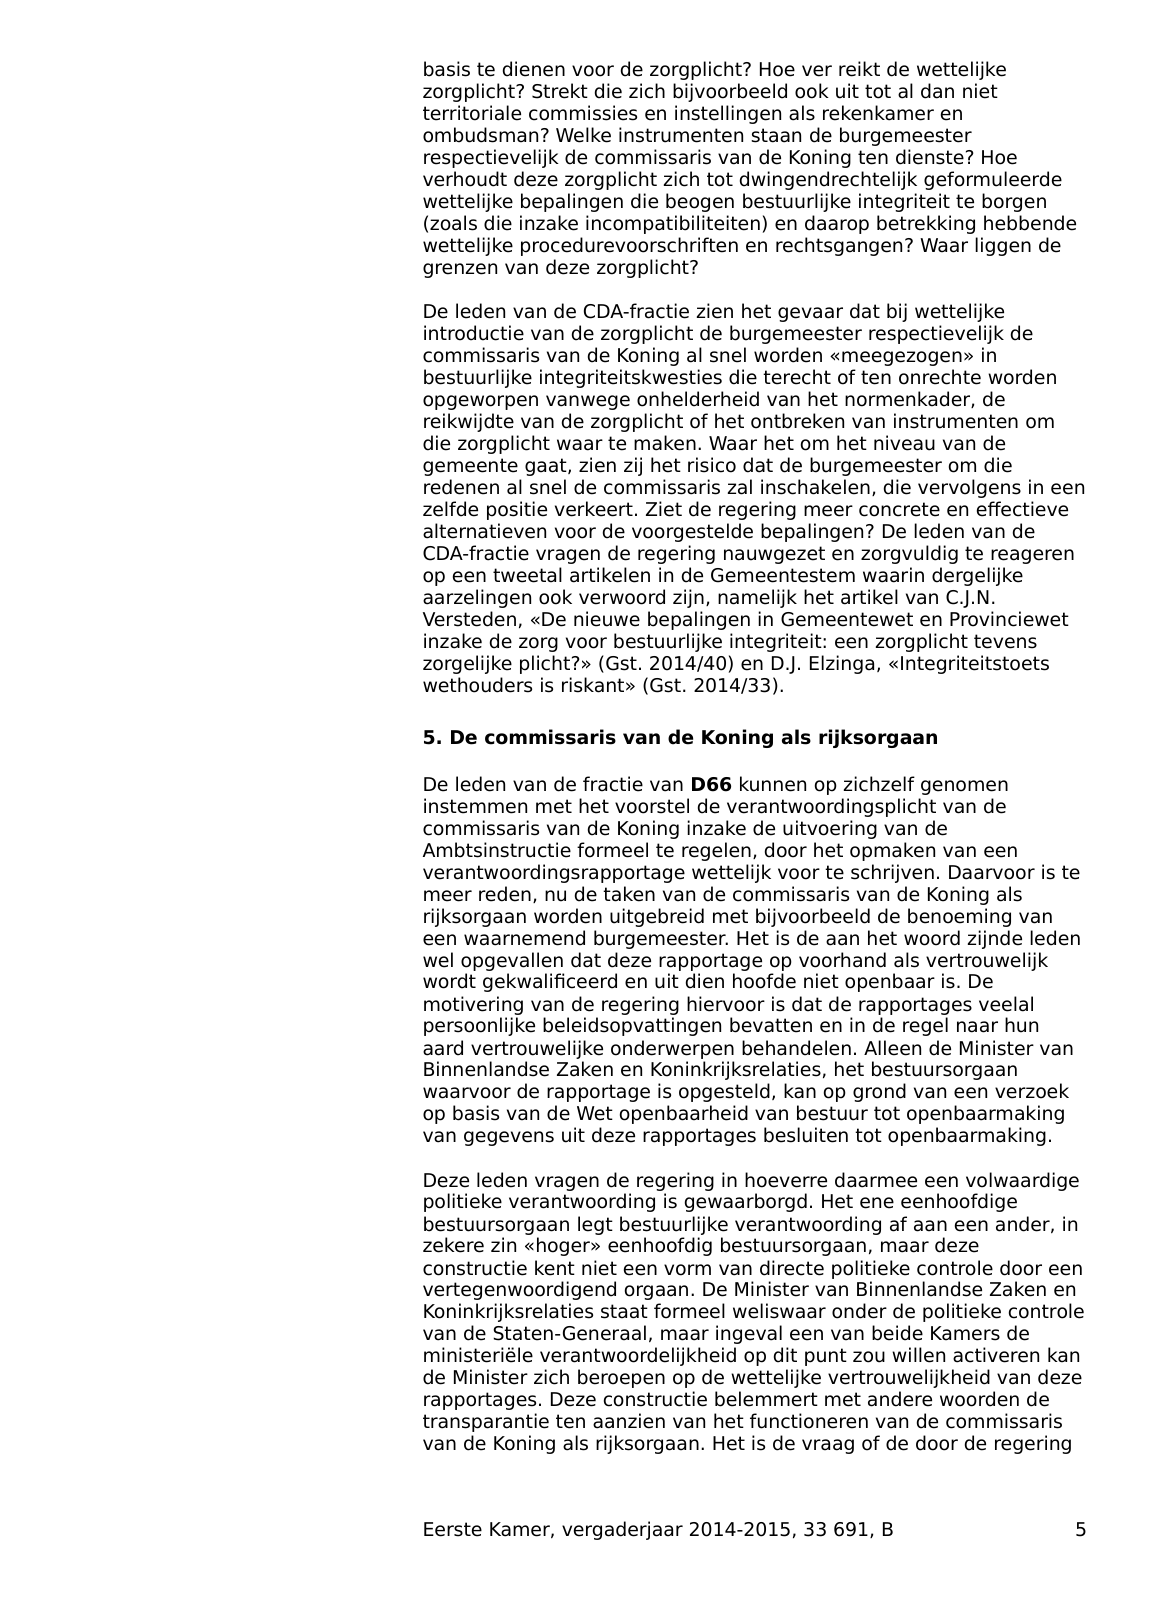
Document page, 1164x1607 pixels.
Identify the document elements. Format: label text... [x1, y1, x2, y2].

text Deze leden vragen de regering in hoeverre daarmee een volwaardige politieke verantwoording is gewaarborgd. Het ene eenhoofdige bestuursorgaan legt bestuurlijke verantwoording af aan een ander, in zekere zin «hoger» eenhoofdig bestuursorgaan, maar deze constructie kent niet een vorm van directe politieke controle door een vertegenwoordigend orgaan. De Minister van Binnenlandse Zaken en Koninkrijksrelaties staat formeel weliswaar onder de politieke controle van de Staten-Generaal, maar ingeval een van beide Kamers de ministeriële verantwoordelijkheid op dit punt zou willen activeren kan de Minister zich beroepen op de wettelijke vertrouwelijkheid van deze rapportages. Deze constructie belemmert met andere woorden de transparantie ten aanzien van het functioneren van de commissaris van de Koning als rijksorgaan. Het is de vraag of de door de regering [422, 1169, 1087, 1455]
subtitle 5. De commissaris van de Koning als rijksorgaan [422, 727, 1087, 749]
text basis te dienen voor de zorgplicht? Hoe ver reikt de wettelijke zorgplicht? Strekt die zich bijvoorbeeld ook uit tot al dan niet territoriale commissies en instellingen als rekenkamer en ombudsman? Welke instrumenten staan de burgemeester respectievelijk de commissaris van de Koning ten dienste? Hoe verhoudt deze zorgplicht zich tot dwingendrechtelijk geformuleerde wettelijke bepalingen die beogen bestuurlijke integriteit te borgen (zoals die inzake incompatibiliteiten) en daarop betrekking hebbende wettelijke procedurevoorschriften en rechtsgangen? Waar liggen de grenzen van deze zorgplicht? [422, 59, 1087, 279]
text De leden van de CDA-fractie zien het gevaar dat bij wettelijke introductie van de zorgplicht de burgemeester respectievelijk de commissaris van de Koning al snel worden «meegezogen» in bestuurlijke integriteitskwesties die terecht of ten onrechte worden opgeworpen vanwege onhelderheid van het normenkader, de reikwijdte van de zorgplicht of het ontbreken van instrumenten om die zorgplicht waar te maken. Waar het om het niveau van de gemeente gaat, zien zij het risico dat de burgemeester om die redenen al snel de commissaris zal inschakelen, die vervolgens in een zelfde positie verkeert. Ziet de regering meer concrete en effectieve alternatieven voor de voorgestelde bepalingen? De leden van de CDA-fractie vragen de regering nauwgezet en zorgvuldig te reageren op een tweetal artikelen in de Gemeentestem waarin dergelijke aarzelingen ook verwoord zijn, namelijk het artikel van C.J.N. Versteden, «De nieuwe bepalingen in Gemeentewet en Provinciewet inzake de zorg voor bestuurlijke integriteit: een zorgplicht tevens zorgelijke plicht?» (Gst. 2014/40) en D.J. Elzinga, «Integriteitstoets wethouders is riskant» (Gst. 2014/33). [422, 301, 1087, 697]
text De leden van de fractie van D66 kunnen op zichzelf genomen instemmen met het voorstel de verantwoordingsplicht van de commissaris van de Koning inzake de uitvoering van de Ambtsinstructie formeel te regelen, door het opmaken van een verantwoordingsrapportage wettelijk voor te schrijven. Daarvoor is te meer reden, nu de taken van de commissaris van de Koning als rijksorgaan worden uitgebreid met bijvoorbeeld de benoeming van een waarnemend burgemeester. Het is de aan het woord zijnde leden wel opgevallen dat deze rapportage op voorhand als vertrouwelijk wordt gekwalificeerd en uit dien hoofde niet openbaar is. De motivering van de regering hiervoor is dat de rapportages veelal persoonlijke beleidsopvattingen bevatten en in de regel naar hun aard vertrouwelijke onderwerpen behandelen. Alleen de Minister van Binnenlandse Zaken en Koninkrijksrelaties, het bestuursorgaan waarvoor de rapportage is opgesteld, kan op grond van een verzoek op basis van de Wet openbaarheid van bestuur tot openbaarmaking van gegevens uit deze rapportages besluiten tot openbaarmaking. [422, 774, 1087, 1147]
